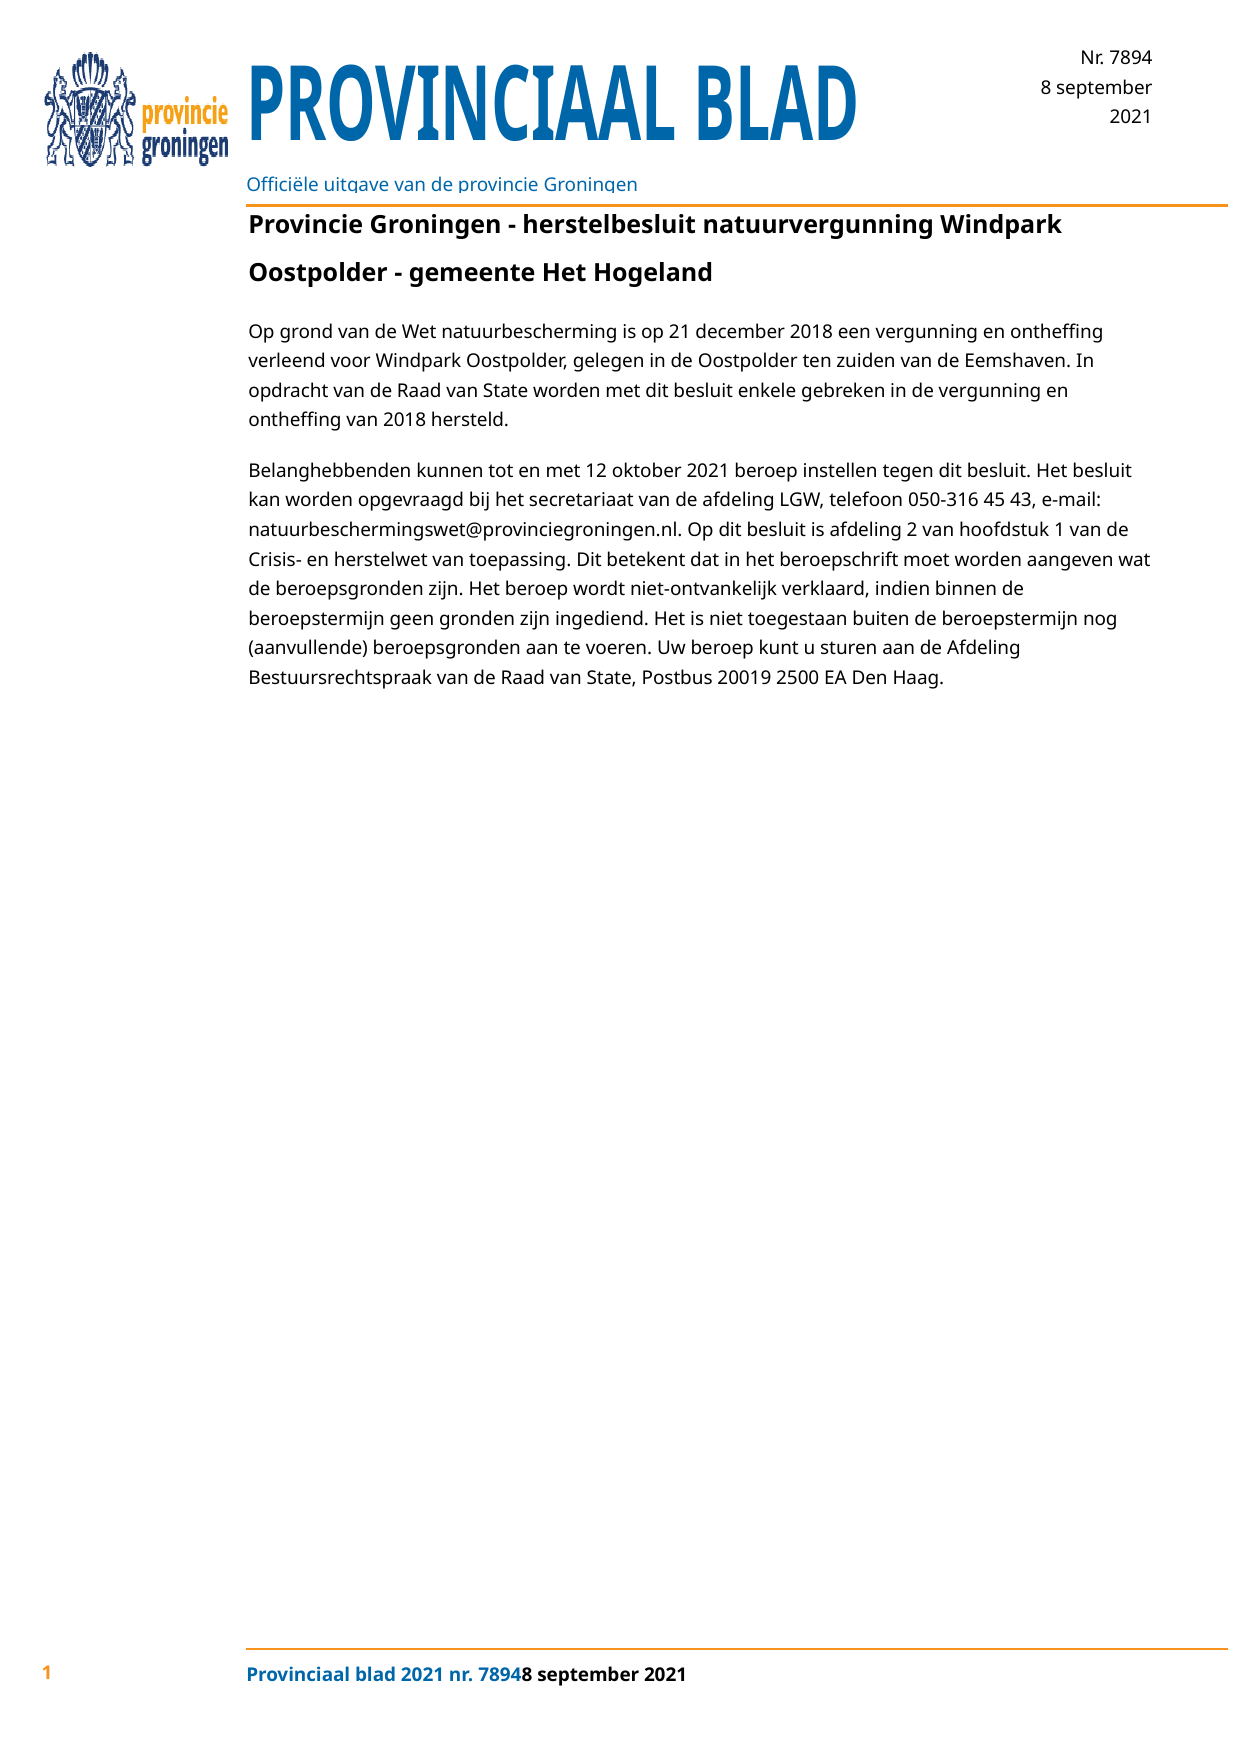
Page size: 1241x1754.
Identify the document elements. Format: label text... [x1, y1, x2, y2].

text Belanghebbenden kunnen tot en met 12 oktober 2021 beroep instellen tegen dit besluit. Het besluit kan worden opgevraagd bij het secretariaat van de afdeling LGW, telefoon 050-316 45 43, e-mail: natuurbeschermingswet@provinciegroningen.nl. Op dit besluit is afdeling 2 van hoofdstuk 1 van de Crisis- en herstelwet van toepassing. Dit betekent dat in het beroepschrift moet worden aangeven wat de beroepsgronden zijn. Het beroep wordt niet-ontvankelijk verklaard, indien binnen de beroepstermijn geen gronden zijn ingediend. Het is niet toegestaan buiten de beroepstermijn nog (aanvullende) beroepsgronden aan te voeren. Uw beroep kunt u sturen aan de Afdeling Bestuursrechtspraak van de Raad van State, Postbus 20019 2500 EA Den Haag. [248, 457, 1152, 690]
text Provincie Groningen - herstelbesluit natuurvergunning Windpark Oostpolder - gemeente Het Hogeland [248, 207, 1152, 288]
picture [41, 47, 231, 172]
text Op grond van de Wet natuurbescherming is op 21 december 2018 een vergunning en ontheffing verleend voor Windpark Oostpolder, gelegen in de Oostpolder ten zuiden van de Eemshaven. In opdracht van de Raad van State worden met dit besluit enkele gebreken in de vergunning en ontheffing van 2018 hersteld. [248, 318, 1152, 432]
